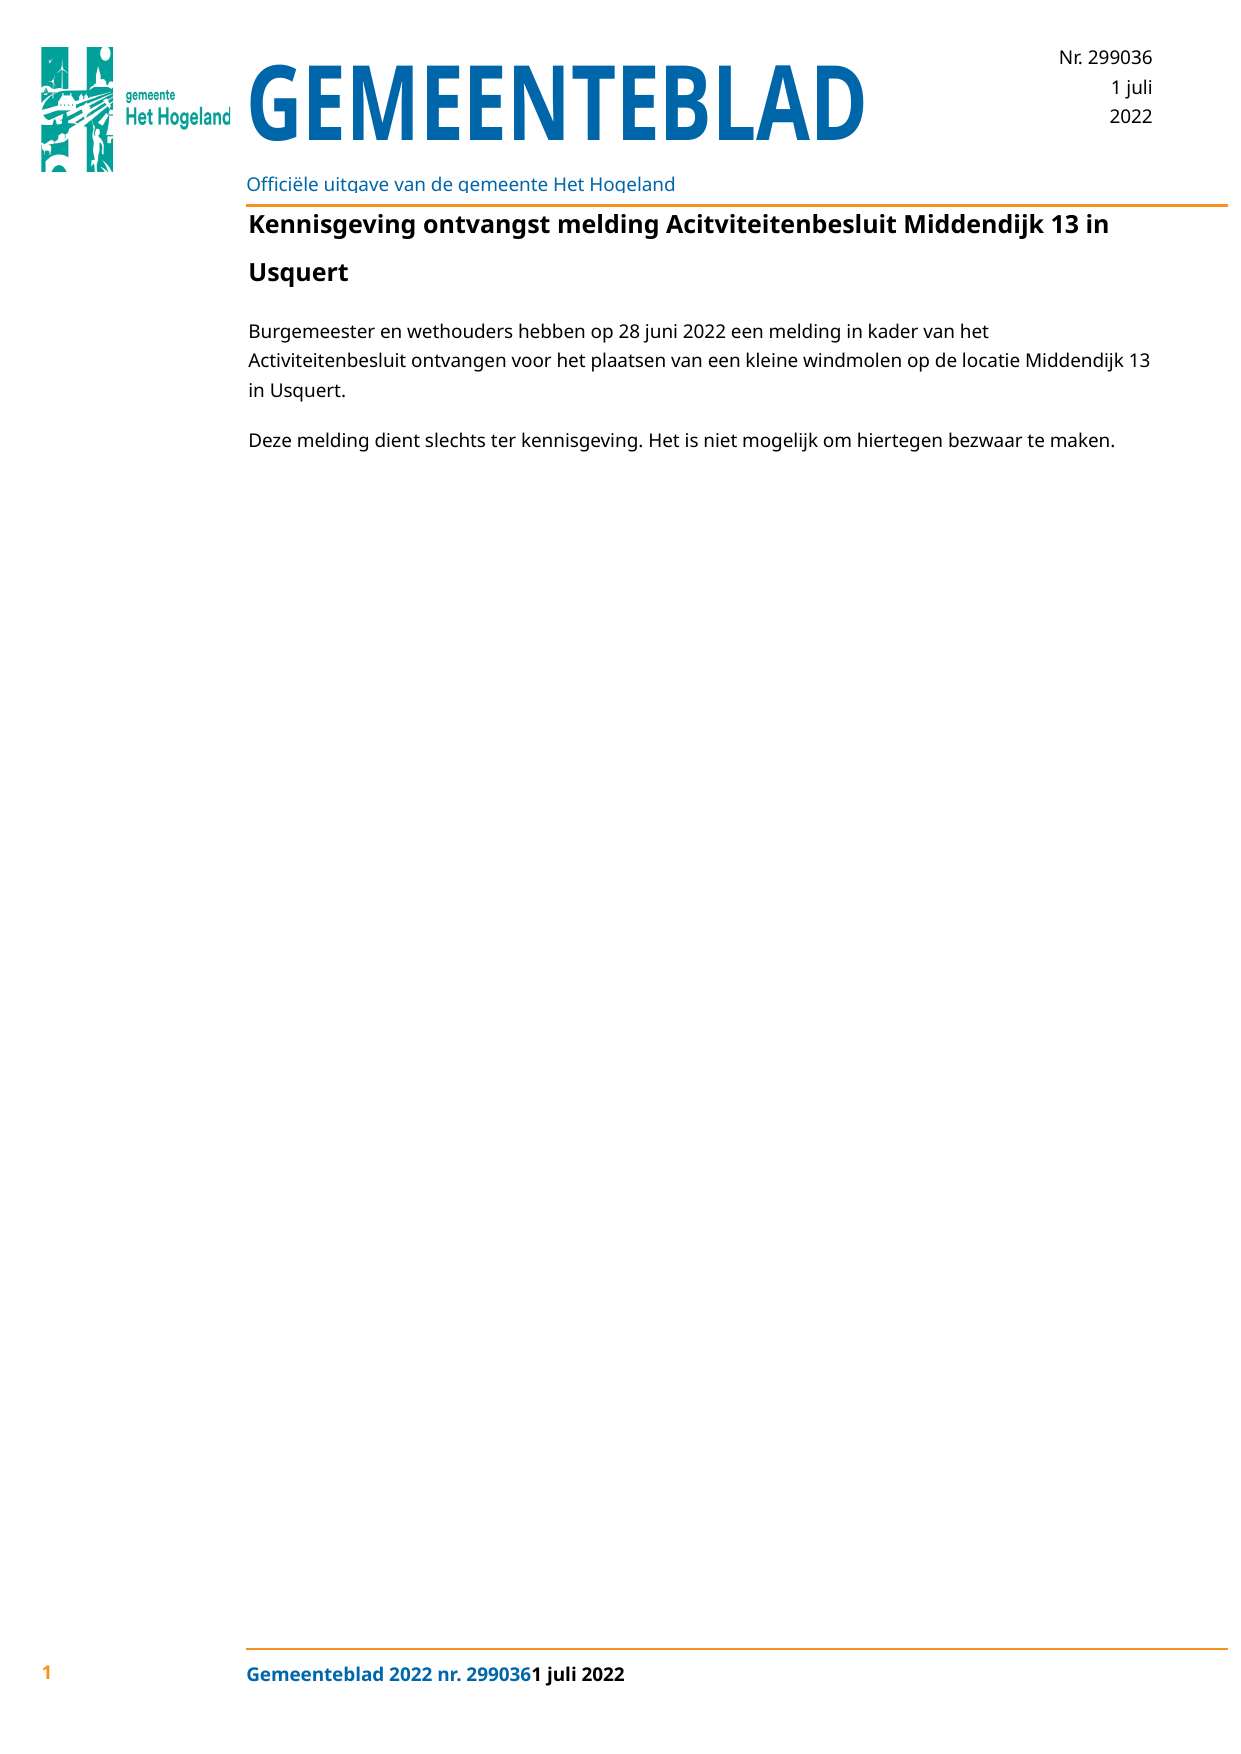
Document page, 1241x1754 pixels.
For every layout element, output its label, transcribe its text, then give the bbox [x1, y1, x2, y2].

text Kennisgeving ontvangst melding Acitviteitenbesluit Middendijk 13 in Usquert [248, 207, 1152, 288]
text Burgemeester en wethouders hebben op 28 juni 2022 een melding in kader van het Activiteitenbesluit ontvangen voor het plaatsen van een kleine windmolen op de locatie Middendijk 13 in Usquert. [248, 318, 1152, 403]
picture [41, 47, 231, 172]
text Deze melding dient slechts ter kennisgeving. Het is niet mogelijk om hiertegen bezwaar te maken. [248, 427, 1152, 453]
